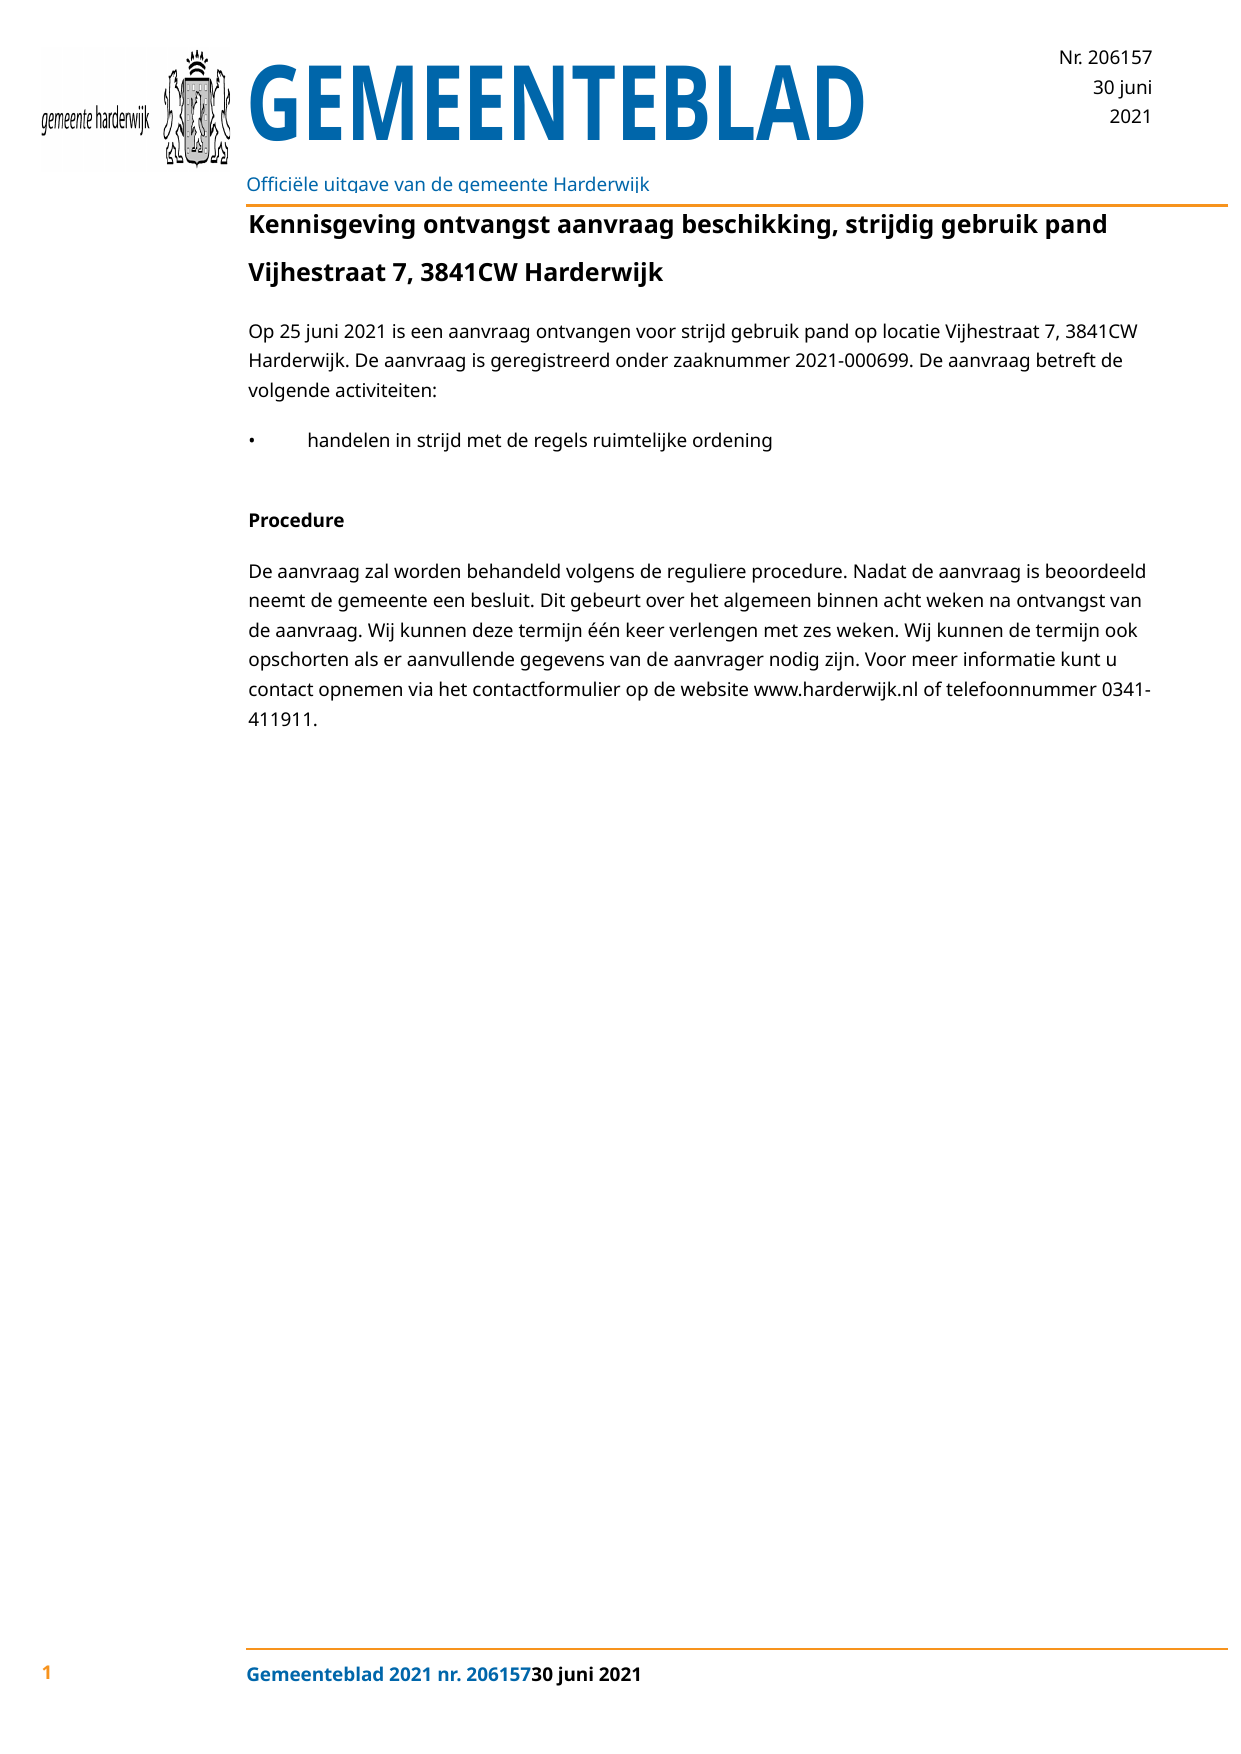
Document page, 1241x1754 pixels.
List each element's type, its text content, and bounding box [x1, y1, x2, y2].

text Kennisgeving ontvangst aanvraag beschikking, strijdig gebruik pand Vijhestraat 7, 3841CW Harderwijk [248, 207, 1152, 288]
picture [41, 47, 231, 172]
text Op 25 juni 2021 is een aanvraag ontvangen voor strijd gebruik pand op locatie Vijhestraat 7, 3841CW Harderwijk. De aanvraag is geregistreerd onder zaaknummer 2021-000699. De aanvraag betreft de volgende activiteiten: [248, 318, 1152, 403]
text De aanvraag zal worden behandeld volgens de reguliere procedure. Nadat de aanvraag is beoordeeld neemt de gemeente een besluit. Dit gebeurt over het algemeen binnen acht weken na ontvangst van de aanvraag. Wij kunnen deze termijn één keer verlengen met zes weken. Wij kunnen de termijn ook opschorten als er aanvullende gegevens van de aanvrager nodig zijn. Voor meer informatie kunt u contact opnemen via het contactformulier op de website www.harderwijk.nl of telefoonnummer 0341-411911. [248, 558, 1152, 732]
list handelen in strijd met de regels ruimtelijke ordening [248, 427, 1152, 453]
text Procedure [248, 507, 1152, 533]
